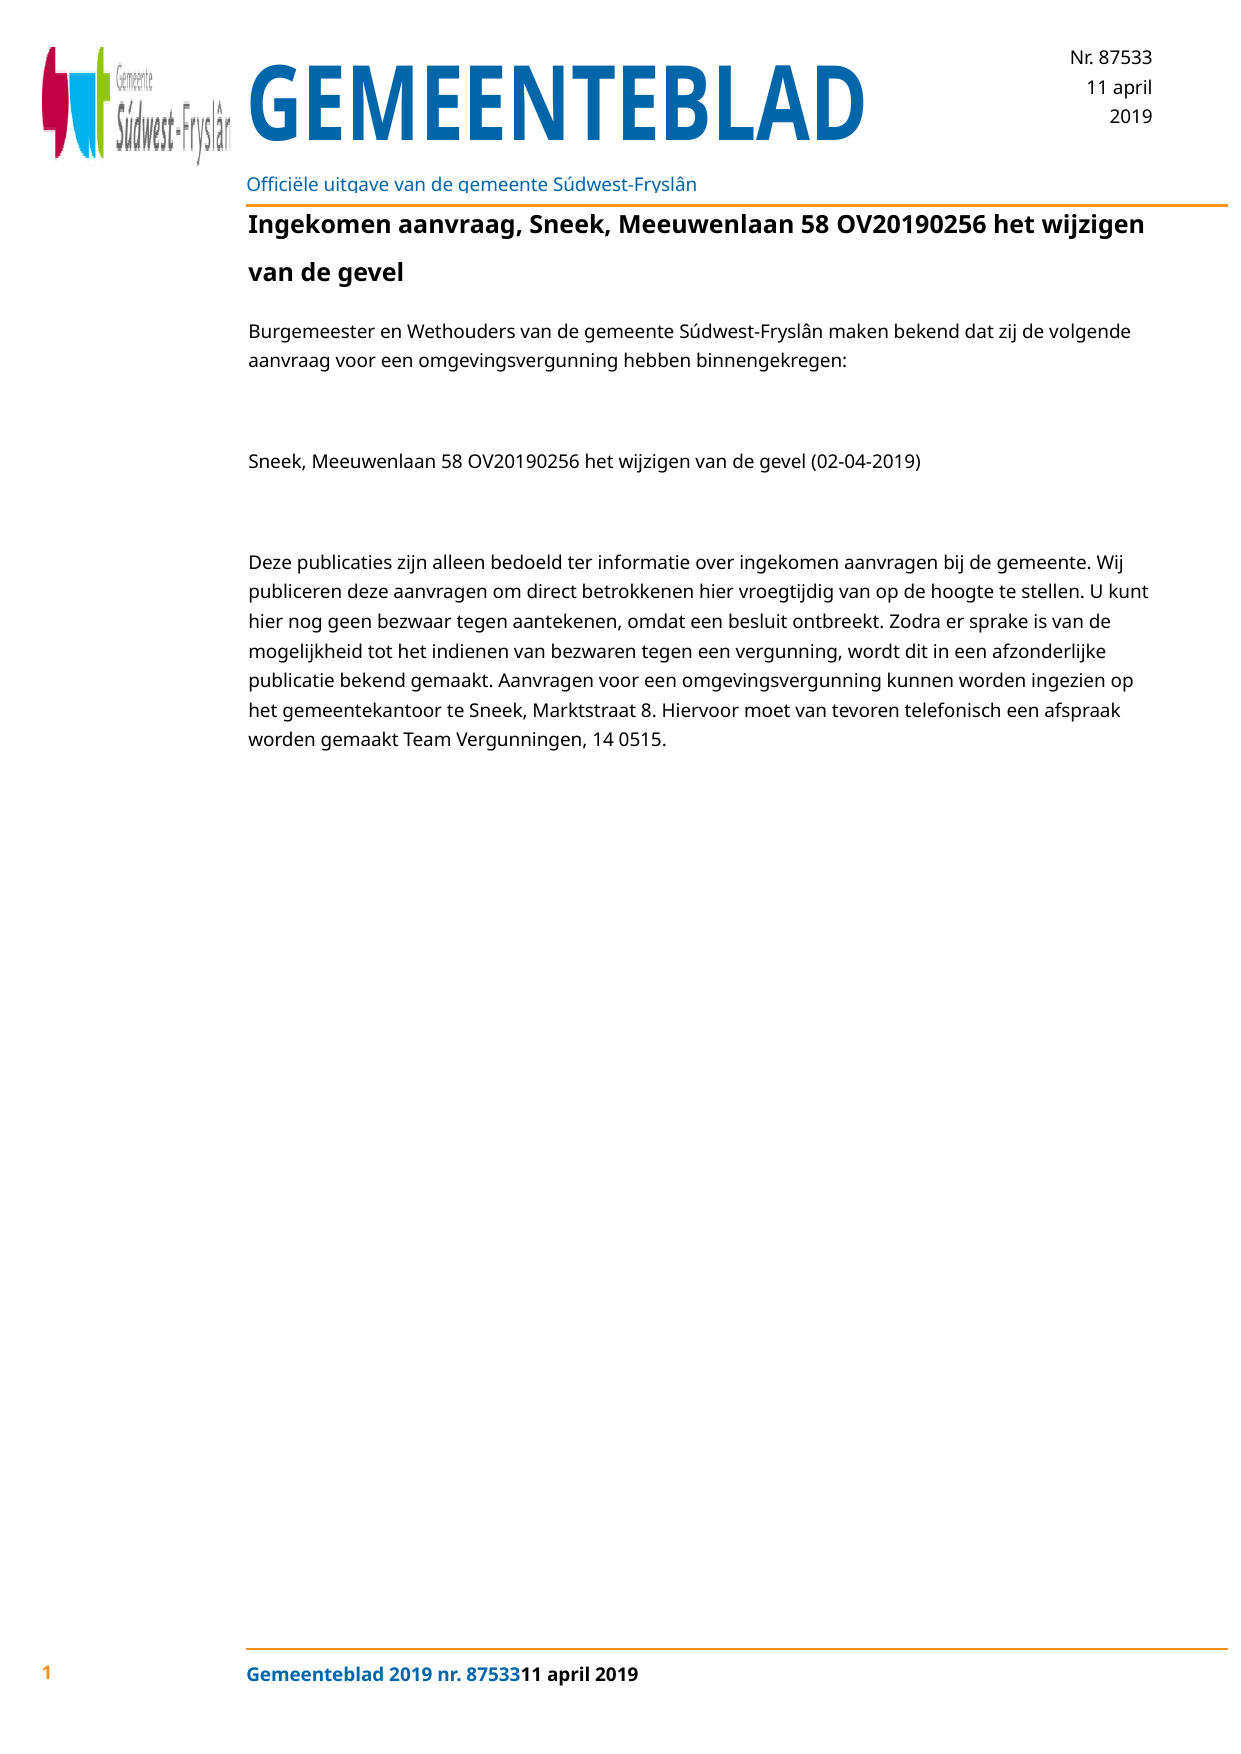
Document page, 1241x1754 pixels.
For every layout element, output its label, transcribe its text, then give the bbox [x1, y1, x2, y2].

text Sneek, Meeuwenlaan 58 OV20190256 het wijzigen van de gevel (02-04-2019) [248, 448, 1152, 474]
text Deze publicaties zijn alleen bedoeld ter informatie over ingekomen aanvragen bij de gemeente. Wij publiceren deze aanvragen om direct betrokkenen hier vroegtijdig van op de hoogte te stellen. U kunt hier nog geen bezwaar tegen aantekenen, omdat een besluit ontbreekt. Zodra er sprake is van de mogelijkheid tot het indienen van bezwaren tegen een vergunning, wordt dit in een afzonderlijke publicatie bekend gemaakt. Aanvragen voor een omgevingsvergunning kunnen worden ingezien op het gemeentekantoor te Sneek, Marktstraat 8. Hiervoor moet van tevoren telefonisch een afspraak worden gemaakt Team Vergunningen, 14 0515. [248, 549, 1152, 752]
picture [41, 47, 231, 172]
text Ingekomen aanvraag, Sneek, Meeuwenlaan 58 OV20190256 het wijzigen van de gevel [248, 207, 1152, 288]
text Burgemeester en Wethouders van de gemeente Súdwest-Fryslân maken bekend dat zij de volgende aanvraag voor een omgevingsvergunning hebben binnengekregen: [248, 318, 1152, 373]
